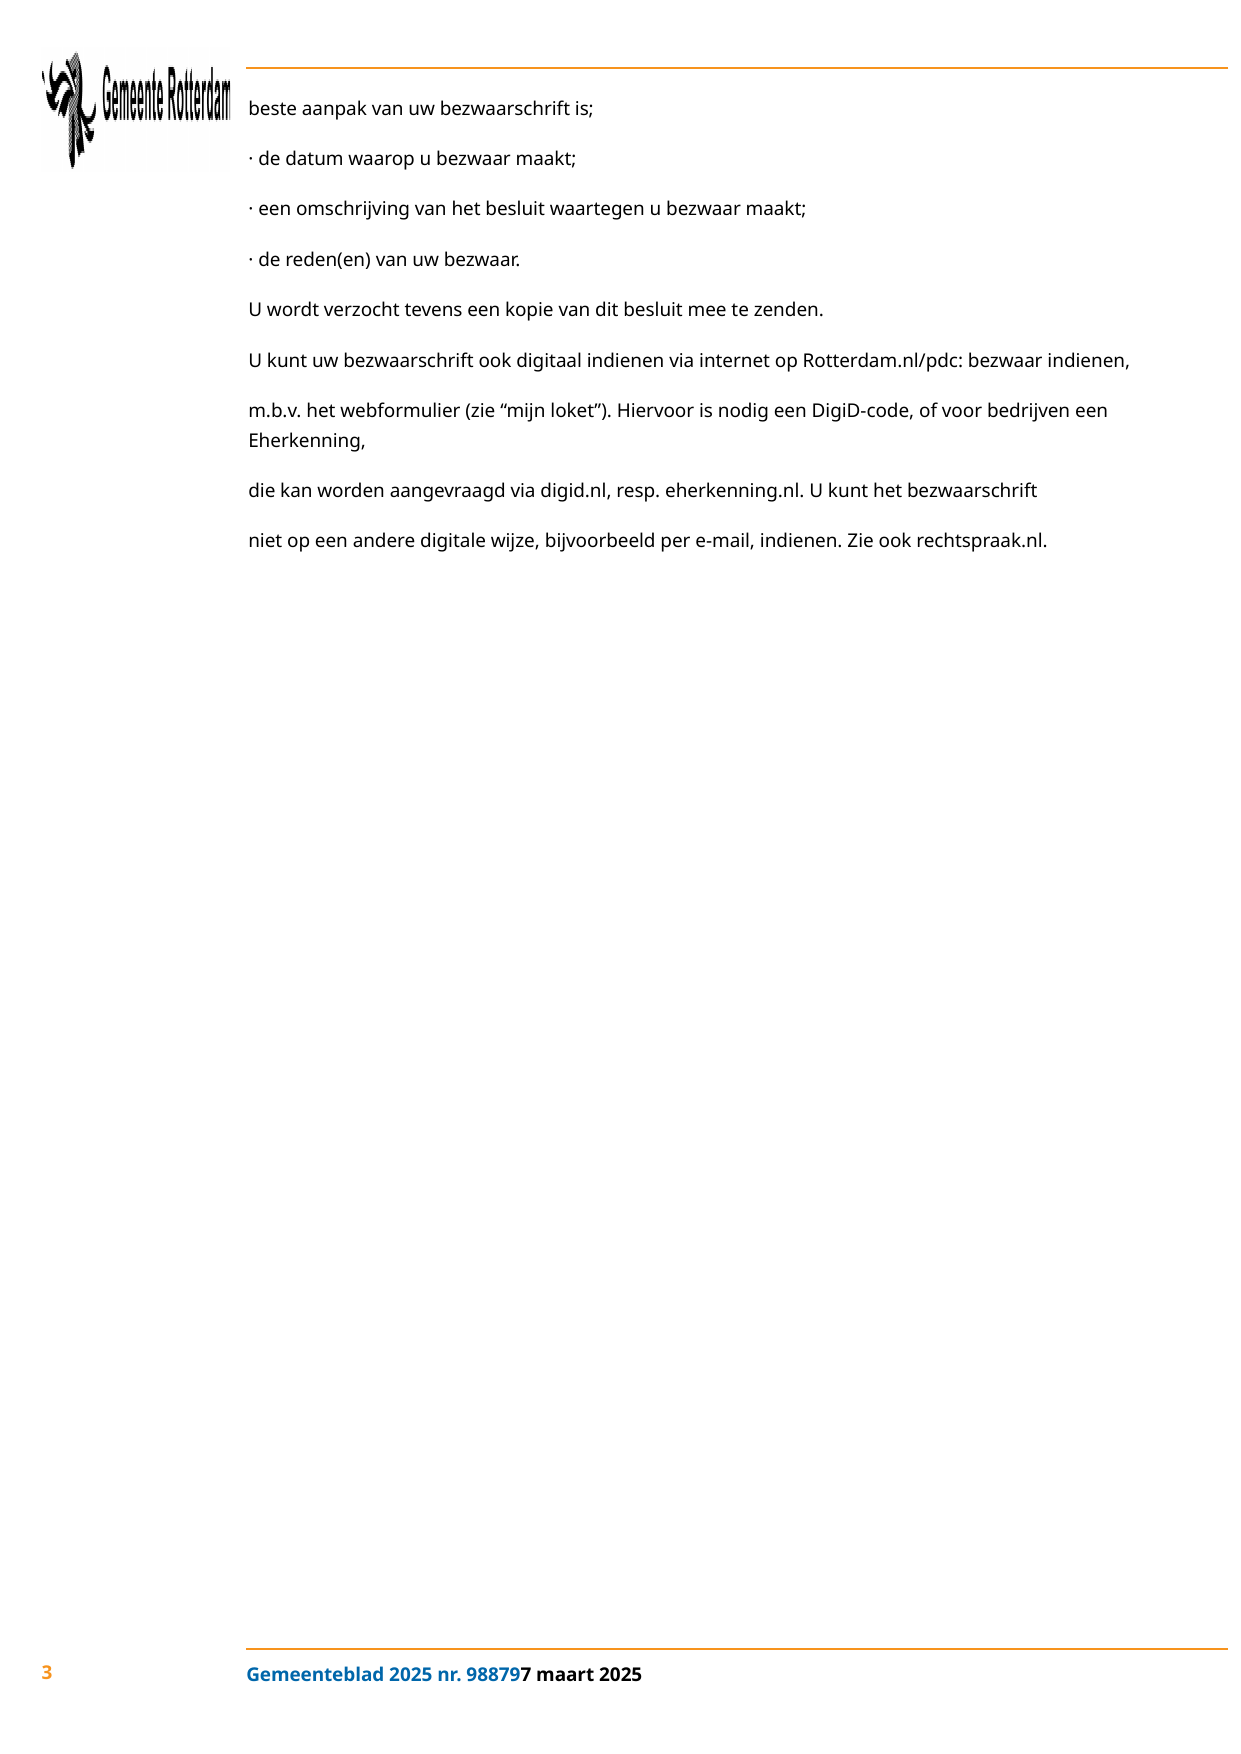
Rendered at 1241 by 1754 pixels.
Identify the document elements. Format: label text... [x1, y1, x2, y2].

text U wordt verzocht tevens een kopie van dit besluit mee te zenden. [248, 296, 1152, 322]
text beste aanpak van uw bezwaarschrift is; [248, 95, 1152, 121]
text · de reden(en) van uw bezwaar. [248, 246, 1152, 272]
picture [41, 47, 231, 172]
text · een omschrijving van het besluit waartegen u bezwaar maakt; [248, 196, 1152, 221]
text · de datum waarop u bezwaar maakt; [248, 145, 1152, 171]
text die kan worden aangevraagd via digid.nl, resp. eherkenning.nl. U kunt het bezwaarschrift [248, 477, 1152, 503]
text m.b.v. het webformulier (zie “mijn loket”). Hiervoor is nodig een DigiD-code, of voor bedrijven een Eherkenning, [248, 397, 1152, 453]
text niet op een andere digitale wijze, bijvoorbeeld per e-mail, indienen. Zie ook rechtspraak.nl. [248, 528, 1152, 553]
text U kunt uw bezwaarschrift ook digitaal indienen via internet op Rotterdam.nl/pdc: bezwaar indienen, [248, 347, 1152, 373]
